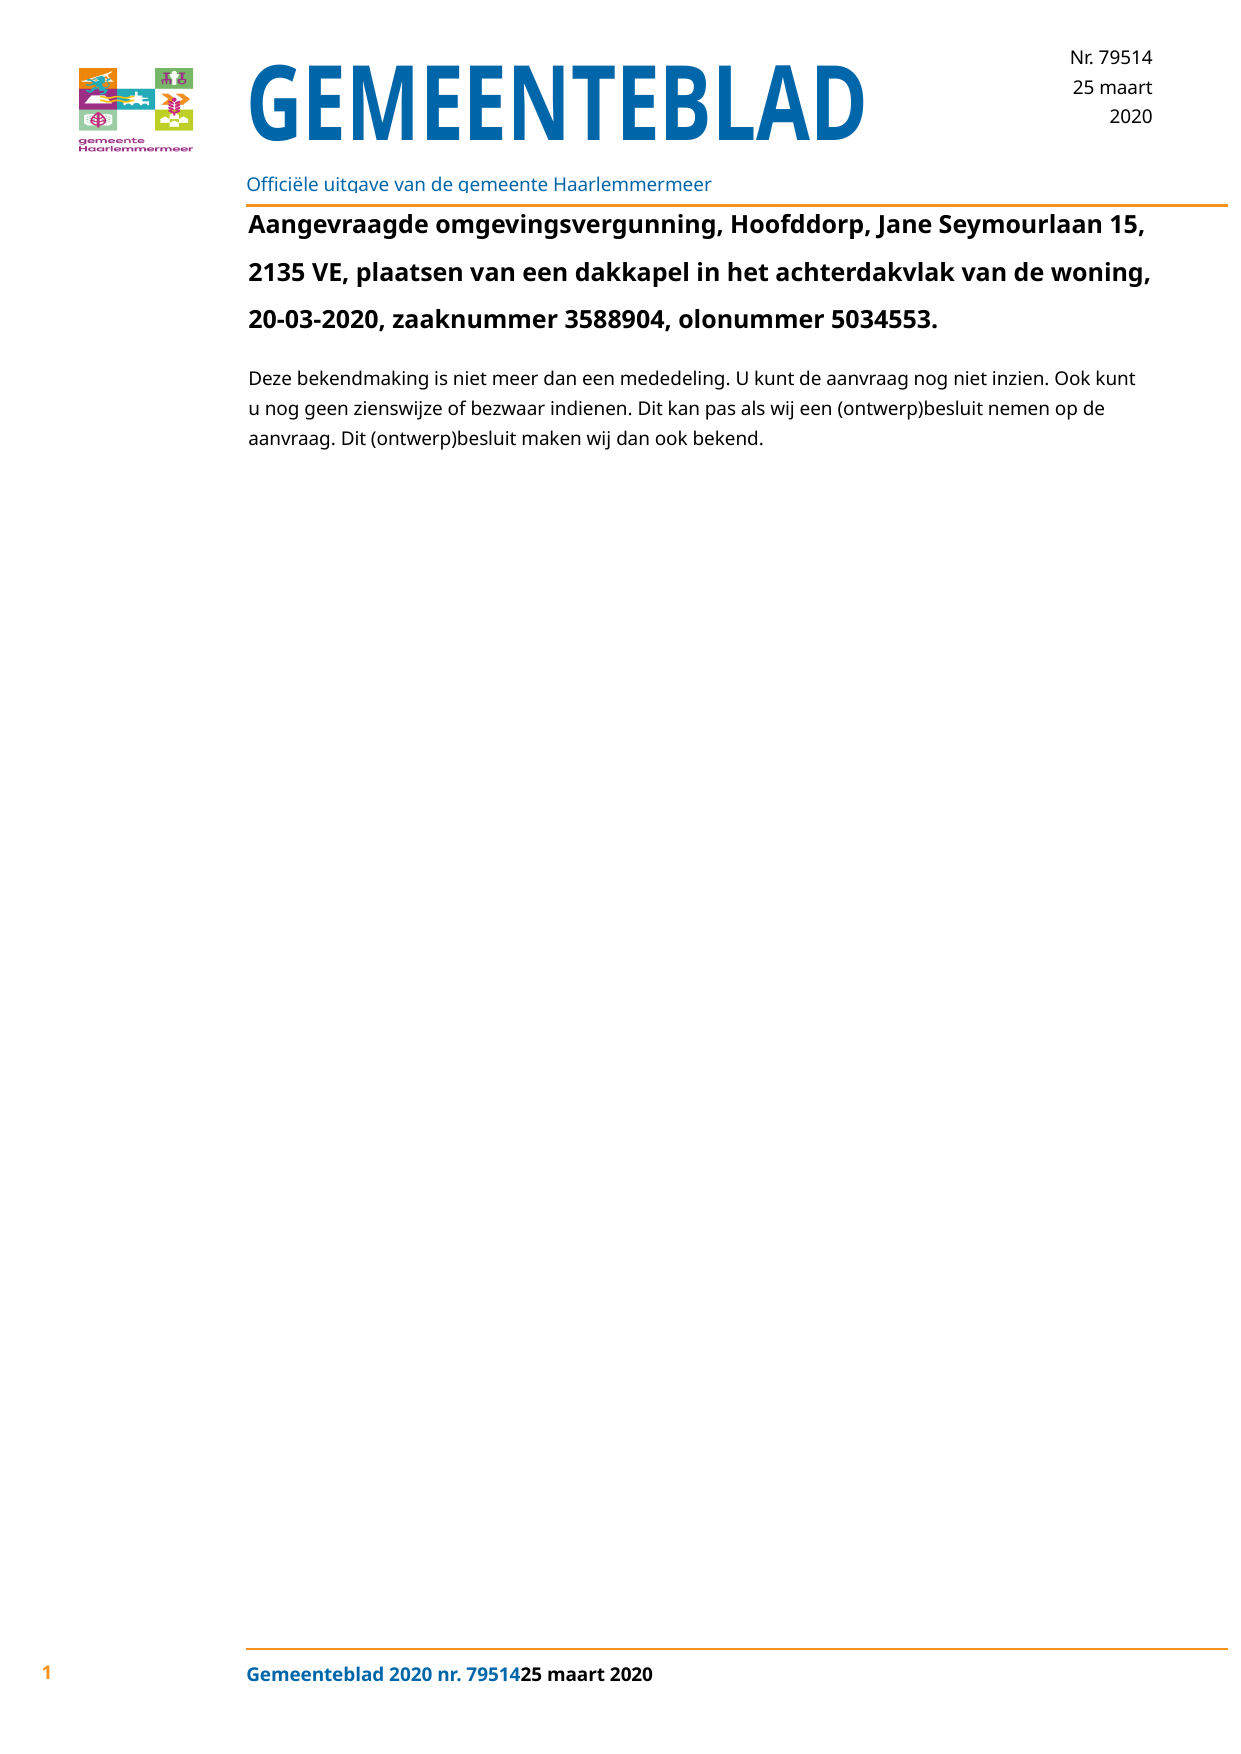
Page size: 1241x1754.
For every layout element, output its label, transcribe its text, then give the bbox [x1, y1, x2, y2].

text Aangevraagde omgevingsvergunning, Hoofddorp, Jane Seymourlaan 15, 2135 VE, plaatsen van een dakkapel in het achterdakvlak van de woning, 20-03-2020, zaaknummer 3588904, olonummer 5034553. [248, 207, 1152, 336]
text Deze bekendmaking is niet meer dan een mededeling. U kunt de aanvraag nog niet inzien. Ook kunt u nog geen zienswijze of bezwaar indienen. Dit kan pas als wij een (ontwerp)besluit nemen op de aanvraag. Dit (ontwerp)besluit maken wij dan ook bekend. [248, 366, 1152, 450]
picture [41, 47, 231, 172]
